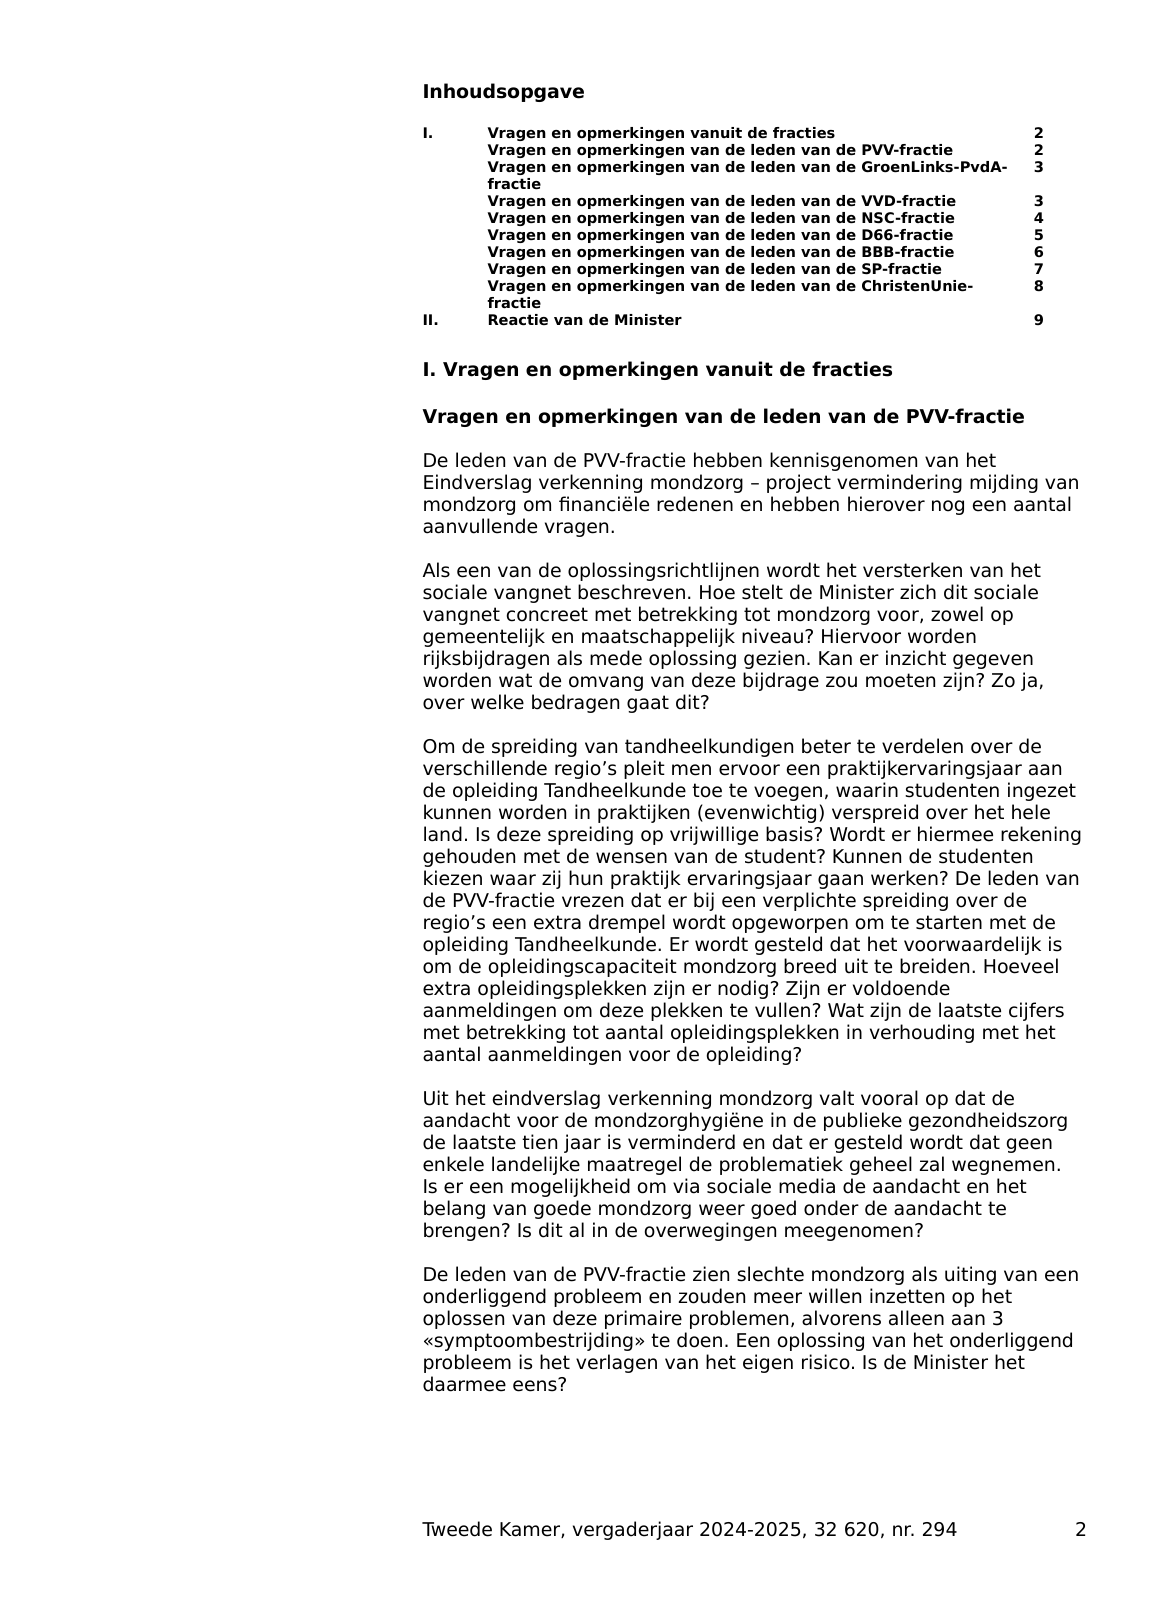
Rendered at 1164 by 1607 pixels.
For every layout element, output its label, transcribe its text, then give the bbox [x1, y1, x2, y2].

table_cell 3 [1028, 193, 1087, 210]
table_cell Vragen en opmerkingen van de leden van de NSC-fractie [481, 210, 1028, 227]
table_cell II. [422, 312, 481, 329]
table_cell 5 [1028, 227, 1087, 244]
table_cell Vragen en opmerkingen van de leden van de GroenLinks-PvdA-fractie [481, 159, 1028, 193]
table_cell [422, 278, 481, 312]
table_cell 4 [1028, 210, 1087, 227]
subtitle Vragen en opmerkingen van de leden van de PVV-fractie [422, 406, 1087, 428]
table_header I. [422, 125, 481, 142]
table_cell [422, 210, 481, 227]
table_cell Vragen en opmerkingen van de leden van de SP-fractie [481, 261, 1028, 278]
table_cell [422, 261, 481, 278]
table_cell 9 [1028, 312, 1087, 329]
subtitle I. Vragen en opmerkingen vanuit de fracties [422, 359, 1087, 381]
text Om de spreiding van tandheelkundigen beter te verdelen over de verschillende regio’s pleit men ervoor een praktijkervaringsjaar aan de opleiding Tandheelkunde toe te voegen, waarin studenten ingezet kunnen worden in praktijken (evenwichtig) verspreid over het hele land. Is deze spreiding op vrijwillige basis? Wordt er hiermee rekening gehouden met de wensen van de student? Kunnen de studenten kiezen waar zij hun praktijk ervaringsjaar gaan werken? De leden van de PVV-fractie vrezen dat er bij een verplichte spreiding over de regio’s een extra drempel wordt opgeworpen om te starten met de opleiding Tandheelkunde. Er wordt gesteld dat het voorwaardelijk is om de opleidingscapaciteit mondzorg breed uit te breiden. Hoeveel extra opleidingsplekken zijn er nodig? Zijn er voldoende aanmeldingen om deze plekken te vullen? Wat zijn de laatste cijfers met betrekking tot aantal opleidingsplekken in verhouding met het aantal aanmeldingen voor de opleiding? [422, 736, 1087, 1066]
text Uit het eindverslag verkenning mondzorg valt vooral op dat de aandacht voor de mondzorghygiëne in de publieke gezondheidszorg de laatste tien jaar is verminderd en dat er gesteld wordt dat geen enkele landelijke maatregel de problematiek geheel zal wegnemen. [422, 1088, 1087, 1176]
table_cell 3 [1028, 159, 1087, 193]
table_cell 7 [1028, 261, 1087, 278]
subtitle Inhoudsopgave [422, 81, 1087, 103]
table_header Vragen en opmerkingen vanuit de fracties [481, 125, 1028, 142]
table_cell Vragen en opmerkingen van de leden van de PVV-fractie [481, 142, 1028, 159]
table_cell 6 [1028, 244, 1087, 261]
text De leden van de PVV-fractie hebben kennisgenomen van het Eindverslag verkenning mondzorg – project vermindering mijding van mondzorg om financiële redenen en hebben hierover nog een aantal aanvullende vragen. [422, 450, 1087, 538]
table_cell [422, 227, 481, 244]
table_cell Reactie van de Minister [481, 312, 1028, 329]
table_header 2 [1028, 125, 1087, 142]
table_cell Vragen en opmerkingen van de leden van de ChristenUnie-fractie [481, 278, 1028, 312]
table_cell [422, 142, 481, 159]
table_cell [422, 244, 481, 261]
table_cell 8 [1028, 278, 1087, 312]
table_cell [422, 159, 481, 193]
table_cell Vragen en opmerkingen van de leden van de BBB-fractie [481, 244, 1028, 261]
text De leden van de PVV-fractie zien slechte mondzorg als uiting van een onderliggend probleem en zouden meer willen inzetten op het oplossen van deze primaire problemen, alvorens alleen aan 3 «symptoombestrijding» te doen. Een oplossing van het onderliggend probleem is het verlagen van het eigen risico. Is de Minister het daarmee eens? [422, 1264, 1087, 1396]
text Als een van de oplossingsrichtlijnen wordt het versterken van het sociale vangnet beschreven. Hoe stelt de Minister zich dit sociale vangnet concreet met betrekking tot mondzorg voor, zowel op gemeentelijk en maatschappelijk niveau? Hiervoor worden rijksbijdragen als mede oplossing gezien. Kan er inzicht gegeven worden wat de omvang van deze bijdrage zou moeten zijn? Zo ja, over welke bedragen gaat dit? [422, 560, 1087, 714]
table_cell [422, 193, 481, 210]
text Is er een mogelijkheid om via sociale media de aandacht en het belang van goede mondzorg weer goed onder de aandacht te brengen? Is dit al in de overwegingen meegenomen? [422, 1176, 1087, 1242]
table_cell 2 [1028, 142, 1087, 159]
table_cell Vragen en opmerkingen van de leden van de VVD-fractie [481, 193, 1028, 210]
table_cell Vragen en opmerkingen van de leden van de D66-fractie [481, 227, 1028, 244]
